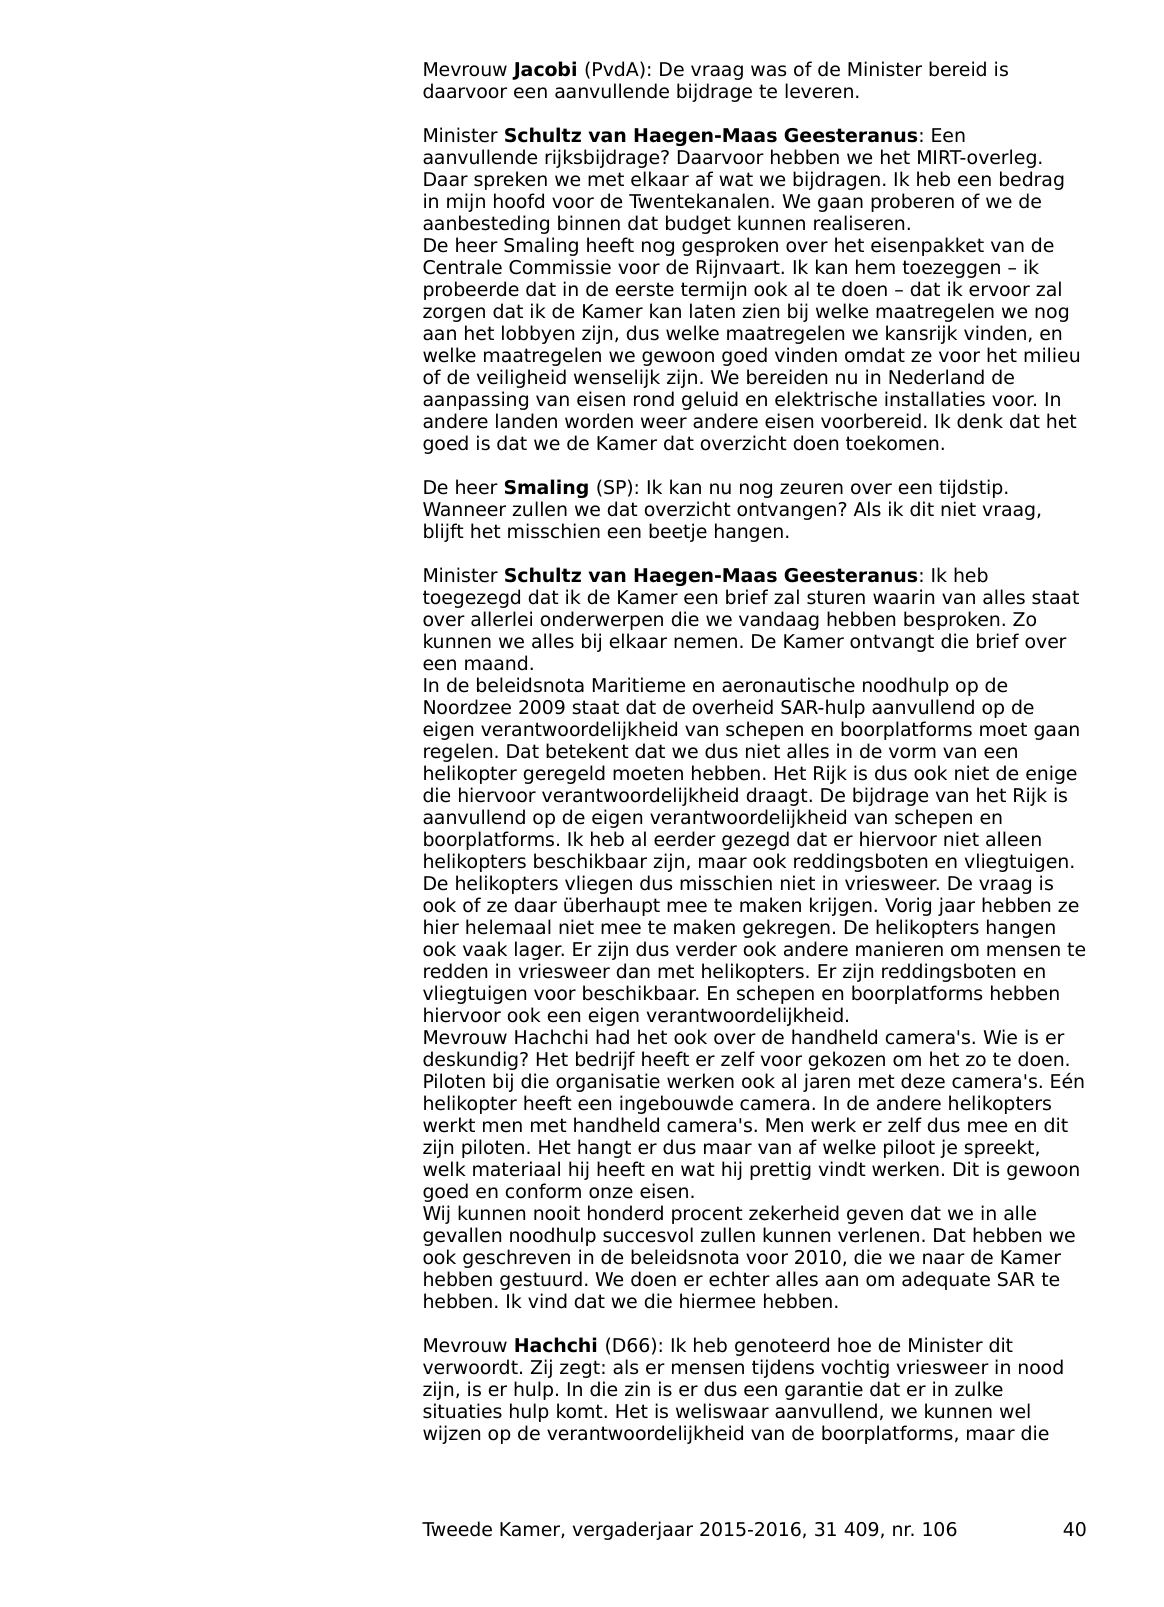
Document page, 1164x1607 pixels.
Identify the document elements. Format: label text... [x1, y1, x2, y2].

text Mevrouw Jacobi (PvdA): De vraag was of de Minister bereid is daarvoor een aanvullende bijdrage te leveren. [422, 59, 1087, 103]
text Minister Schultz van Haegen-Maas Geesteranus: Een aanvullende rijksbijdrage? Daarvoor hebben we het MIRT-overleg. Daar spreken we met elkaar af wat we bijdragen. Ik heb een bedrag in mijn hoofd voor de Twentekanalen. We gaan proberen of we de aanbesteding binnen dat budget kunnen realiseren. [422, 125, 1087, 235]
text Wij kunnen nooit honderd procent zekerheid geven dat we in alle gevallen noodhulp succesvol zullen kunnen verlenen. Dat hebben we ook geschreven in de beleidsnota voor 2010, die we naar de Kamer hebben gestuurd. We doen er echter alles aan om adequate SAR te hebben. Ik vind dat we die hiermee hebben. [422, 1203, 1087, 1312]
text Minister Schultz van Haegen-Maas Geesteranus: Ik heb toegezegd dat ik de Kamer een brief zal sturen waarin van alles staat over allerlei onderwerpen die we vandaag hebben besproken. Zo kunnen we alles bij elkaar nemen. De Kamer ontvangt die brief over een maand. [422, 565, 1087, 675]
text De heer Smaling heeft nog gesproken over het eisenpakket van de Centrale Commissie voor de Rijnvaart. Ik kan hem toezeggen – ik probeerde dat in de eerste termijn ook al te doen – dat ik ervoor zal zorgen dat ik de Kamer kan laten zien bij welke maatregelen we nog aan het lobbyen zijn, dus welke maatregelen we kansrijk vinden, en welke maatregelen we gewoon goed vinden omdat ze voor het milieu of de veiligheid wenselijk zijn. We bereiden nu in Nederland de aanpassing van eisen rond geluid en elektrische installaties voor. In andere landen worden weer andere eisen voorbereid. Ik denk dat het goed is dat we de Kamer dat overzicht doen toekomen. [422, 235, 1087, 455]
text De heer Smaling (SP): Ik kan nu nog zeuren over een tijdstip. Wanneer zullen we dat overzicht ontvangen? Als ik dit niet vraag, blijft het misschien een beetje hangen. [422, 477, 1087, 543]
text Mevrouw Hachchi had het ook over de handheld camera's. Wie is er deskundig? Het bedrijf heeft er zelf voor gekozen om het zo te doen. Piloten bij die organisatie werken ook al jaren met deze camera's. Eén helikopter heeft een ingebouwde camera. In de andere helikopters werkt men met handheld camera's. Men werk er zelf dus mee en dit zijn piloten. Het hangt er dus maar van af welke piloot je spreekt, welk materiaal hij heeft en wat hij prettig vindt werken. Dit is gewoon goed en conform onze eisen. [422, 1027, 1087, 1203]
text Mevrouw Hachchi (D66): Ik heb genoteerd hoe de Minister dit verwoordt. Zij zegt: als er mensen tijdens vochtig vriesweer in nood zijn, is er hulp. In die zin is er dus een garantie dat er in zulke situaties hulp komt. Het is weliswaar aanvullend, we kunnen wel wijzen op de verantwoordelijkheid van de boorplatforms, maar die [422, 1335, 1087, 1444]
text In de beleidsnota Maritieme en aeronautische noodhulp op de Noordzee 2009 staat dat de overheid SAR-hulp aanvullend op de eigen verantwoordelijkheid van schepen en boorplatforms moet gaan regelen. Dat betekent dat we dus niet alles in de vorm van een helikopter geregeld moeten hebben. Het Rijk is dus ook niet de enige die hiervoor verantwoordelijkheid draagt. De bijdrage van het Rijk is aanvullend op de eigen verantwoordelijkheid van schepen en boorplatforms. Ik heb al eerder gezegd dat er hiervoor niet alleen helikopters beschikbaar zijn, maar ook reddingsboten en vliegtuigen. De helikopters vliegen dus misschien niet in vriesweer. De vraag is ook of ze daar überhaupt mee te maken krijgen. Vorig jaar hebben ze hier helemaal niet mee te maken gekregen. De helikopters hangen ook vaak lager. Er zijn dus verder ook andere manieren om mensen te redden in vriesweer dan met helikopters. Er zijn reddingsboten en vliegtuigen voor beschikbaar. En schepen en boorplatforms hebben hiervoor ook een eigen verantwoordelijkheid. [422, 675, 1087, 1027]
